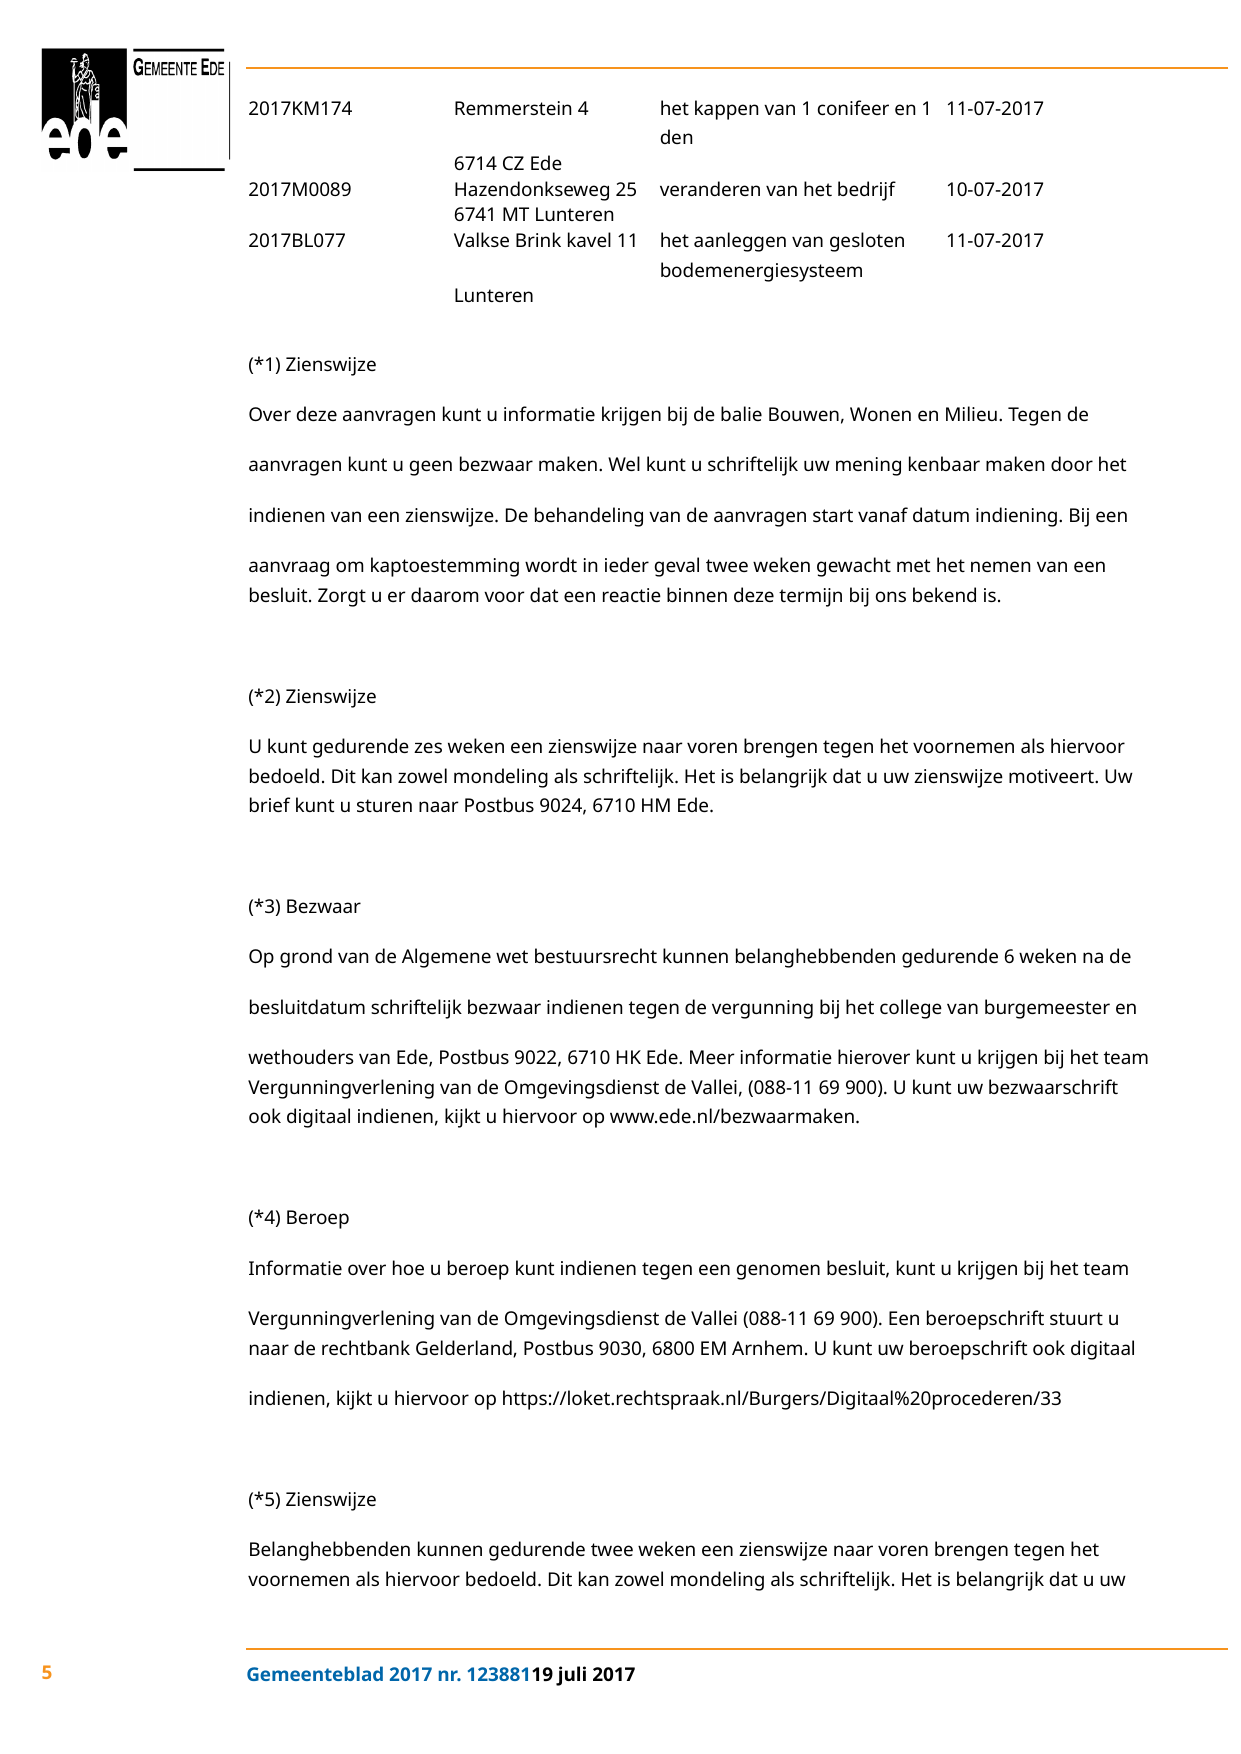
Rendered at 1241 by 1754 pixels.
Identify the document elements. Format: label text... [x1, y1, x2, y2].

table_cell [946, 202, 1152, 227]
text (*4) Beroep [248, 1204, 1152, 1230]
table_cell het kappen van 1 conifeer en 1 den [660, 95, 946, 150]
text Over deze aanvragen kunt u informatie krijgen bij de balie Bouwen, Wonen en Milieu. Tegen de [248, 401, 1152, 427]
text (*1) Zienswijze [248, 351, 1152, 377]
table_cell [248, 202, 454, 227]
text aanvraag om kaptoestemming wordt in ieder geval twee weken gewacht met het nemen van een besluit. Zorgt u er daarom voor dat een reactie binnen deze termijn bij ons bekend is. [248, 552, 1152, 608]
table_cell 10-07-2017 [946, 176, 1152, 202]
text indienen van een zienswijze. De behandeling van de aanvragen start vanaf datum indiening. Bij een [248, 502, 1152, 528]
picture [41, 47, 231, 172]
table_cell Remmerstein 4 [454, 95, 659, 150]
text U kunt gedurende zes weken een zienswijze naar voren brengen tegen het voornemen als hiervoor bedoeld. Dit kan zowel mondeling als schriftelijk. Het is belangrijk dat u uw zienswijze motiveert. Uw brief kunt u sturen naar Postbus 9024, 6710 HM Ede. [248, 733, 1152, 818]
table_cell 2017M0089 [248, 176, 454, 202]
text (*3) Bezwaar [248, 893, 1152, 919]
text Informatie over hoe u beroep kunt indienen tegen een genomen besluit, kunt u krijgen bij het team [248, 1255, 1152, 1281]
table_cell Valkse Brink kavel 11 [454, 227, 659, 283]
table_cell 11-07-2017 [946, 95, 1152, 150]
text besluitdatum schriftelijk bezwaar indienen tegen de vergunning bij het college van burgemeester en [248, 994, 1152, 1020]
text (*5) Zienswijze [248, 1486, 1152, 1512]
table_cell veranderen van het bedrijf [660, 176, 946, 202]
table_cell [248, 150, 454, 176]
text aanvragen kunt u geen bezwaar maken. Wel kunt u schriftelijk uw mening kenbaar maken door het [248, 452, 1152, 477]
table_cell Hazendonkseweg 25 [454, 176, 659, 202]
text indienen, kijkt u hiervoor op https://loket.rechtspraak.nl/Burgers/Digitaal%20procederen/33 [248, 1385, 1152, 1411]
table_cell [946, 150, 1152, 176]
table_cell 6741 MT Lunteren [454, 202, 659, 227]
text Vergunningverlening van de Omgevingsdienst de Vallei (088-11 69 900). Een beroepschrift stuurt u naar de rechtbank Gelderland, Postbus 9030, 6800 EM Arnhem. U kunt uw beroepschrift ook digitaal [248, 1305, 1152, 1361]
table_cell [660, 150, 946, 176]
table_cell 2017KM174 [248, 95, 454, 150]
text Belanghebbenden kunnen gedurende twee weken een zienswijze naar voren brengen tegen het voornemen als hiervoor bedoeld. Dit kan zowel mondeling als schriftelijk. Het is belangrijk dat u uw [248, 1537, 1152, 1592]
table_cell Lunteren [454, 283, 659, 308]
table_cell 6714 CZ Ede [454, 150, 659, 176]
table_cell [660, 202, 946, 227]
table_cell [946, 283, 1152, 308]
table_cell [248, 283, 454, 308]
table_cell het aanleggen van gesloten bodemenergiesysteem [660, 227, 946, 283]
table_cell [660, 283, 946, 308]
table_cell 11-07-2017 [946, 227, 1152, 283]
text Op grond van de Algemene wet bestuursrecht kunnen belanghebbenden gedurende 6 weken na de [248, 944, 1152, 969]
text (*2) Zienswijze [248, 683, 1152, 709]
text wethouders van Ede, Postbus 9022, 6710 HK Ede. Meer informatie hierover kunt u krijgen bij het team Vergunningverlening van de Omgevingsdienst de Vallei, (088-11 69 900). U kunt uw bezwaarschrift ook digitaal indienen, kijkt u hiervoor op www.ede.nl/bezwaarmaken. [248, 1044, 1152, 1129]
table_cell 2017BL077 [248, 227, 454, 283]
